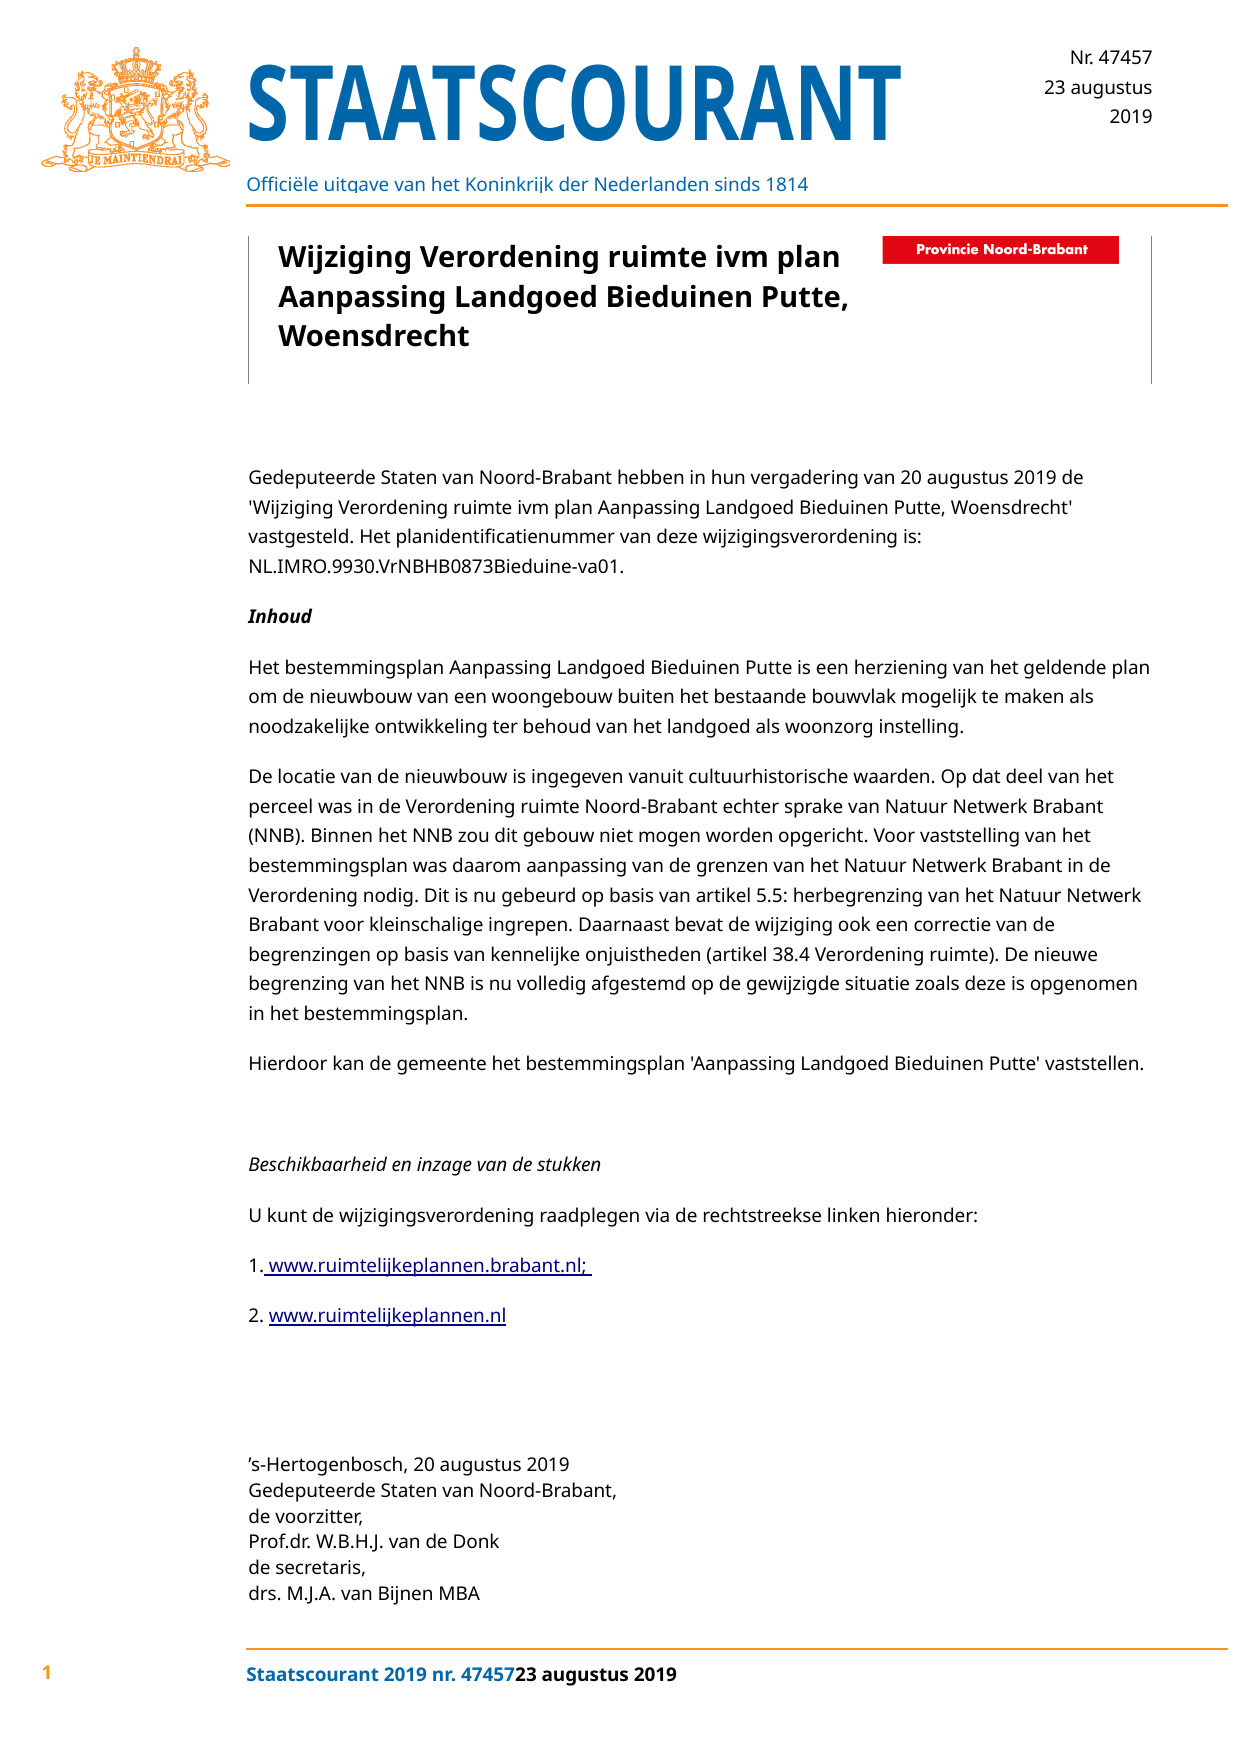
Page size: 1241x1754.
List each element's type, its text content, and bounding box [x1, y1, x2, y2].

text 1. www.ruimtelijkeplannen.brabant.nl; [248, 1252, 1152, 1278]
table_header Wijziging Verordening ruimte ivm plan Aanpassing Landgoed Bieduinen Putte, Woensdrecht [249, 236, 850, 384]
text Inhoud [248, 603, 1152, 629]
table_header [850, 264, 1151, 384]
table_header [1119, 236, 1151, 263]
text 2. www.ruimtelijkeplannen.nl [248, 1303, 1152, 1328]
text de voorzitter, [248, 1503, 1152, 1528]
text De locatie van de nieuwbouw is ingegeven vanuit cultuurhistorische waarden. Op dat deel van het perceel was in de Verordening ruimte Noord-Brabant echter sprake van Natuur Netwerk Brabant (NNB). Binnen het NNB zou dit gebouw niet mogen worden opgericht. Voor vaststelling van het bestemmingsplan was daarom aanpassing van de grenzen van het Natuur Netwerk Brabant in de Verordening nodig. Dit is nu gebeurd op basis van artikel 5.5: herbegrenzing van het Natuur Netwerk Brabant voor kleinschalige ingrepen. Daarnaast bevat de wijziging ook een correctie van de begrenzingen op basis van kennelijke onjuistheden (artikel 38.4 Verordening ruimte). De nieuwe begrenzing van het NNB is nu volledig afgestemd op de gewijzigde situatie zoals deze is opgenomen in het bestemmingsplan. [248, 763, 1152, 1026]
picture [41, 47, 231, 172]
text de secretaris, [248, 1554, 1152, 1580]
text Prof.dr. W.B.H.J. van de Donk [248, 1528, 1152, 1554]
table_header [850, 236, 882, 263]
text ’s-Hertogenbosch, 20 augustus 2019 [248, 1451, 1152, 1477]
picture [882, 236, 1119, 264]
text Gedeputeerde Staten van Noord-Brabant, [248, 1477, 1152, 1503]
text Het bestemmingsplan Aanpassing Landgoed Bieduinen Putte is een herziening van het geldende plan om de nieuwbouw van een woongebouw buiten het bestaande bouwvlak mogelijk te maken als noodzakelijke ontwikkeling ter behoud van het landgoed als woonzorg instelling. [248, 654, 1152, 739]
text Gedeputeerde Staten van Noord-Brabant hebben in hun vergadering van 20 augustus 2019 de 'Wijziging Verordening ruimte ivm plan Aanpassing Landgoed Bieduinen Putte, Woensdrecht' vastgesteld. Het planidentificatienummer van deze wijzigingsverordening is: NL.IMRO.9930.VrNBHB0873Bieduine-va01. [248, 464, 1152, 579]
text Beschikbaarheid en inzage van de stukken [248, 1151, 1152, 1177]
text Hierdoor kan de gemeente het bestemmingsplan 'Aanpassing Landgoed Bieduinen Putte' vaststellen. [248, 1051, 1152, 1076]
text U kunt de wijzigingsverordening raadplegen via de rechtstreekse linken hieronder: [248, 1202, 1152, 1228]
text drs. M.J.A. van Bijnen MBA [248, 1580, 1152, 1606]
